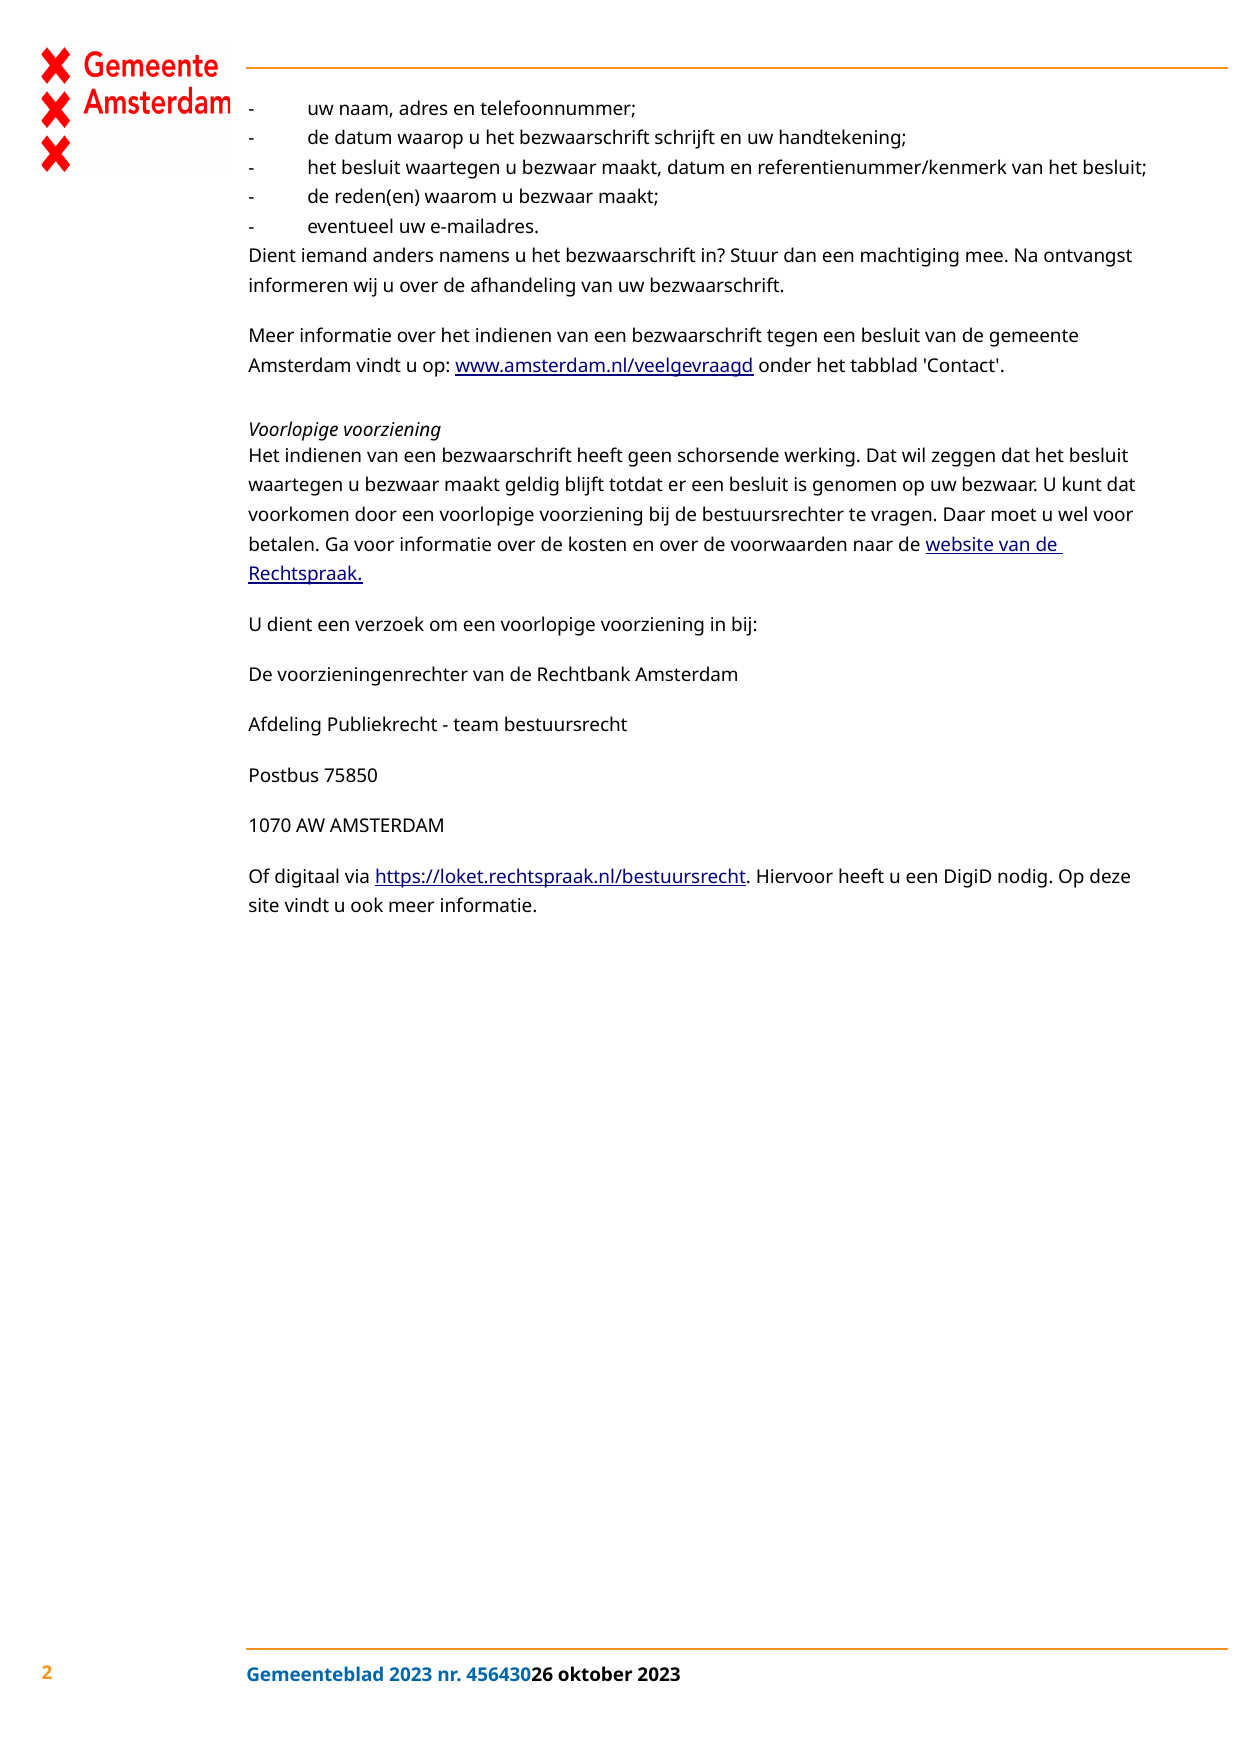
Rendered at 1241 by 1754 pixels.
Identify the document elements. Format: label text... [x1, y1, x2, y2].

text Afdeling Publiekrecht - team bestuursrecht [248, 712, 1152, 737]
text De voorzieningenrechter van de Rechtbank Amsterdam [248, 661, 1152, 687]
text U dient een verzoek om een voorlopige voorziening in bij: [248, 611, 1152, 636]
text Het indienen van een bezwaarschrift heeft geen schorsende werking. Dat wil zeggen dat het besluit waartegen u bezwaar maakt geldig blijft totdat er een besluit is genomen op uw bezwaar. U kunt dat voorkomen door een voorlopige voorziening bij de bestuursrechter te vragen. Daar moet u wel voor betalen. Ga voor informatie over de kosten en over de voorwaarden naar de website van de Rechtspraak. [248, 442, 1152, 586]
list de datum waarop u het bezwaarschrift schrijft en uw handtekening; [248, 124, 1152, 150]
list het besluit waartegen u bezwaar maakt, datum en referentienummer/kenmerk van het besluit; [248, 154, 1152, 180]
text 1070 AW AMSTERDAM [248, 812, 1152, 838]
text Of digitaal via https://loket.rechtspraak.nl/bestuursrecht. Hiervoor heeft u een DigiD nodig. Op deze site vindt u ook meer informatie. [248, 863, 1152, 918]
list uw naam, adres en telefoonnummer; [248, 95, 1152, 121]
list eventueel uw e-mailadres. [248, 213, 1152, 239]
text Dient iemand anders namens u het bezwaarschrift in? Stuur dan een machtiging mee. Na ontvangst informeren wij u over de afhandeling van uw bezwaarschrift. [248, 243, 1152, 298]
list de reden(en) waarom u bezwaar maakt; [248, 183, 1152, 209]
text Meer informatie over het indienen van een bezwaarschrift tegen een besluit van de gemeente Amsterdam vindt u op: www.amsterdam.nl/veelgevraagd onder het tabblad 'Contact'. [248, 323, 1152, 378]
text Postbus 75850 [248, 762, 1152, 788]
text Voorlopige voorziening [248, 416, 1152, 442]
picture [41, 47, 231, 172]
